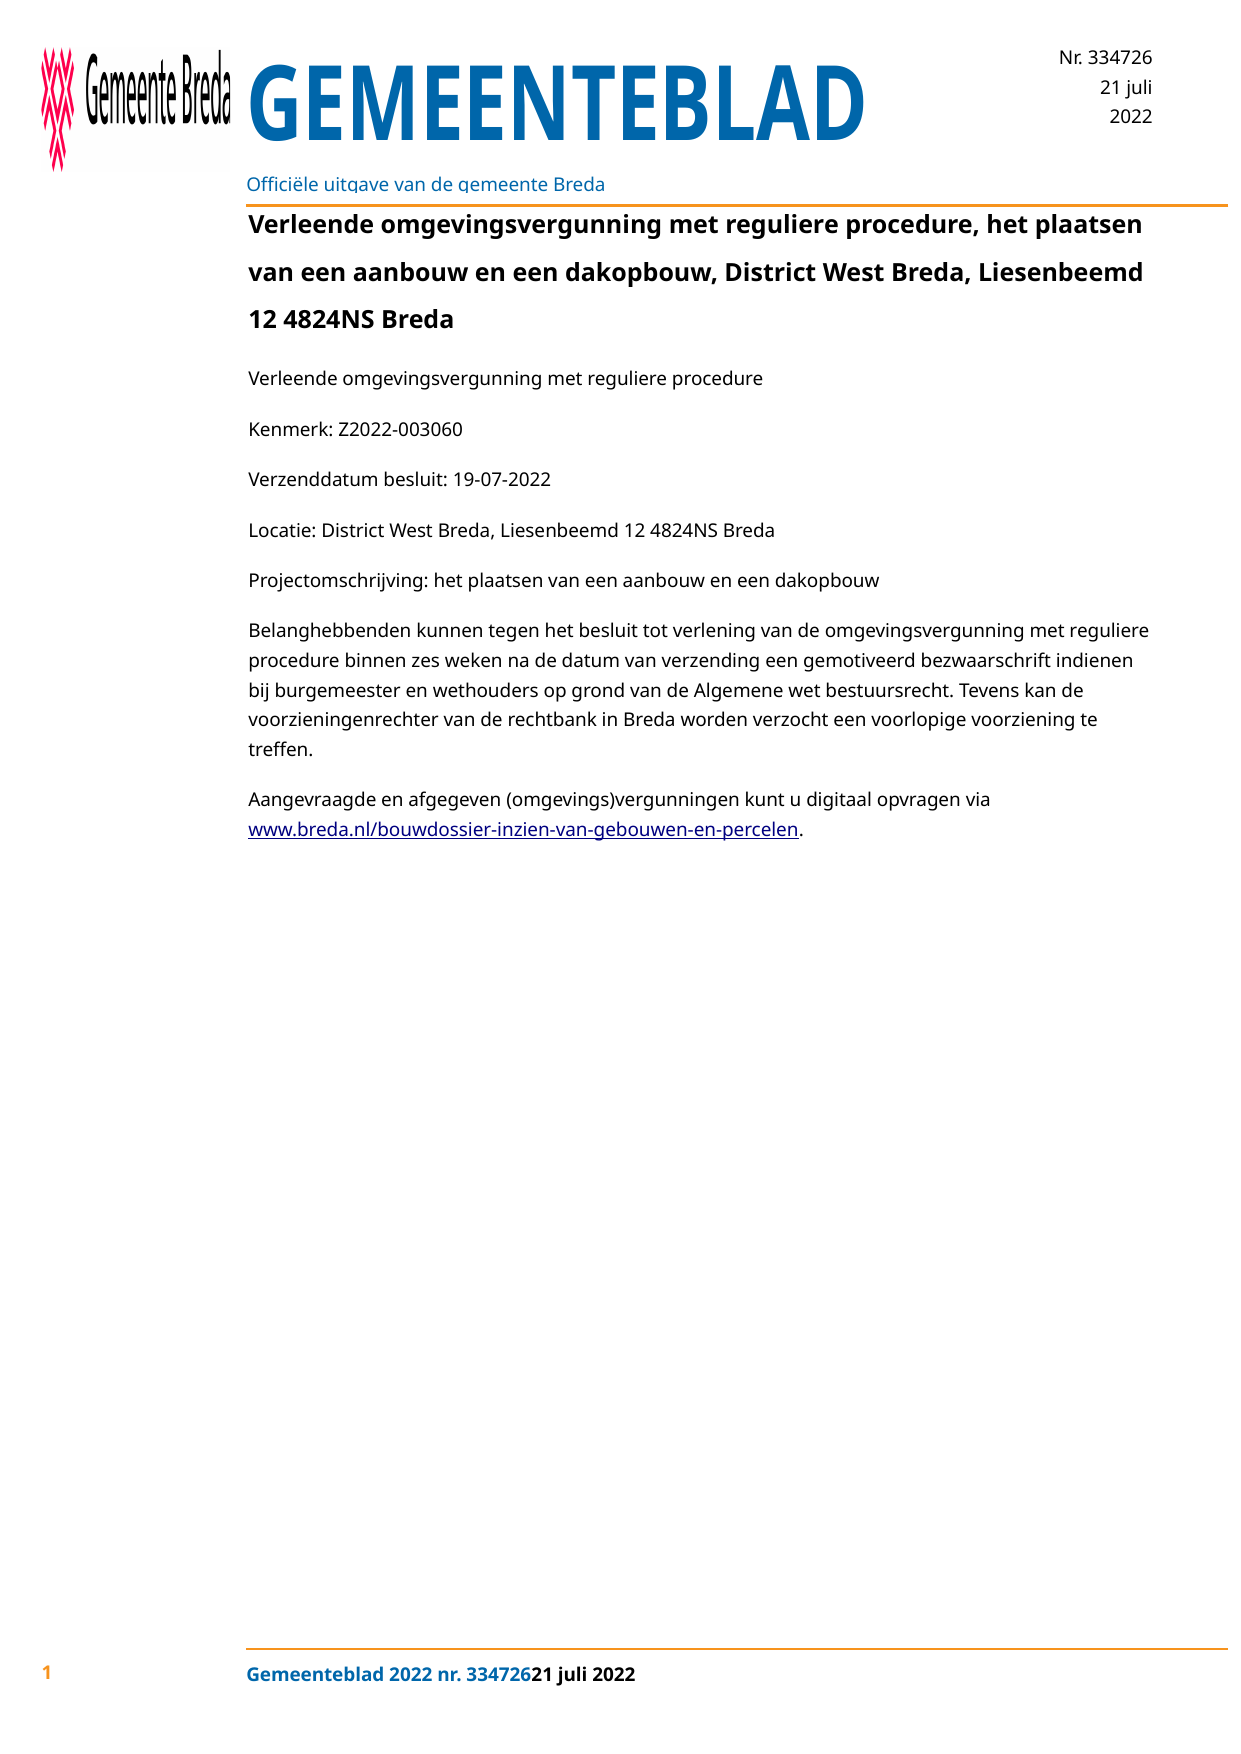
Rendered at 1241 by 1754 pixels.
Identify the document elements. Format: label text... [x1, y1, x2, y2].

text Aangevraagde en afgegeven (omgevings)vergunningen kunt u digitaal opvragen via www.breda.nl/bouwdossier-inzien-van-gebouwen-en-percelen. [248, 786, 1152, 842]
text Locatie: District West Breda, Liesenbeemd 12 4824NS Breda [248, 517, 1152, 542]
text Verleende omgevingsvergunning met reguliere procedure [248, 366, 1152, 391]
picture [41, 47, 231, 172]
text Kenmerk: Z2022-003060 [248, 416, 1152, 442]
text Projectomschrijving: het plaatsen van een aanbouw en een dakopbouw [248, 567, 1152, 593]
text Verleende omgevingsvergunning met reguliere procedure, het plaatsen van een aanbouw en een dakopbouw, District West Breda, Liesenbeemd 12 4824NS Breda [248, 207, 1152, 336]
text Belanghebbenden kunnen tegen het besluit tot verlening van de omgevingsvergunning met reguliere procedure binnen zes weken na de datum van verzending een gemotiveerd bezwaarschrift indienen bij burgemeester en wethouders op grond van de Algemene wet bestuursrecht. Tevens kan de voorzieningenrechter van de rechtbank in Breda worden verzocht een voorlopige voorziening te treffen. [248, 618, 1152, 762]
text Verzenddatum besluit: 19-07-2022 [248, 466, 1152, 492]
